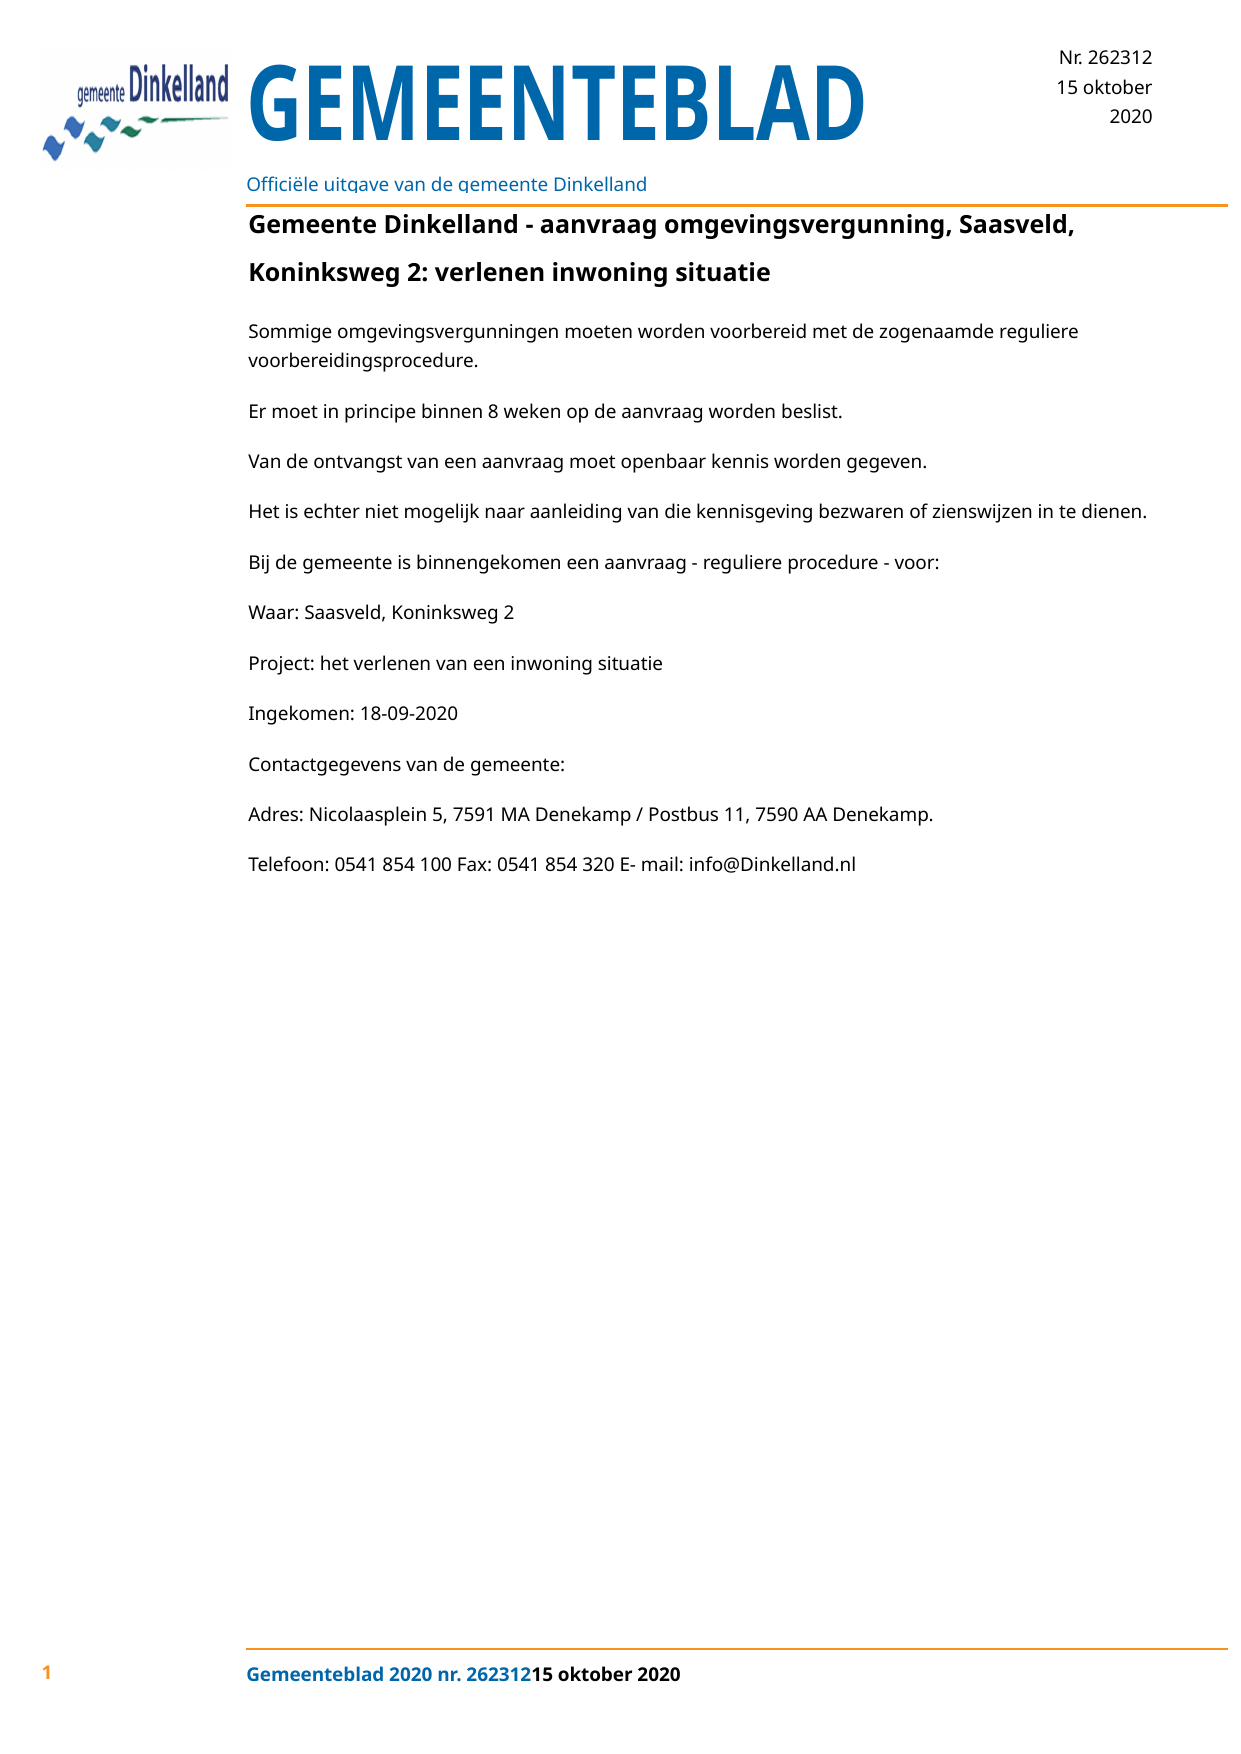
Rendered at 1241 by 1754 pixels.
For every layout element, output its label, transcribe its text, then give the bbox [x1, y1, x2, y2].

text Er moet in principe binnen 8 weken op de aanvraag worden beslist. [248, 398, 1152, 424]
text Sommige omgevingsvergunningen moeten worden voorbereid met de zogenaamde reguliere voorbereidingsprocedure. [248, 318, 1152, 373]
text Het is echter niet mogelijk naar aanleiding van die kennisgeving bezwaren of zienswijzen in te dienen. [248, 499, 1152, 524]
picture [41, 47, 231, 172]
text Van de ontvangst van een aanvraag moet openbaar kennis worden gegeven. [248, 448, 1152, 474]
text Telefoon: 0541 854 100 Fax: 0541 854 320 E- mail: info@Dinkelland.nl [248, 852, 1152, 877]
text Waar: Saasveld, Koninksweg 2 [248, 599, 1152, 625]
text Adres: Nicolaasplein 5, 7591 MA Denekamp / Postbus 11, 7590 AA Denekamp. [248, 801, 1152, 827]
text Contactgegevens van de gemeente: [248, 751, 1152, 777]
text Ingekomen: 18-09-2020 [248, 700, 1152, 726]
text Project: het verlenen van een inwoning situatie [248, 650, 1152, 676]
text Bij de gemeente is binnengekomen een aanvraag - reguliere procedure - voor: [248, 549, 1152, 575]
text Gemeente Dinkelland - aanvraag omgevingsvergunning, Saasveld, Koninksweg 2: verlenen inwoning situatie [248, 207, 1152, 288]
